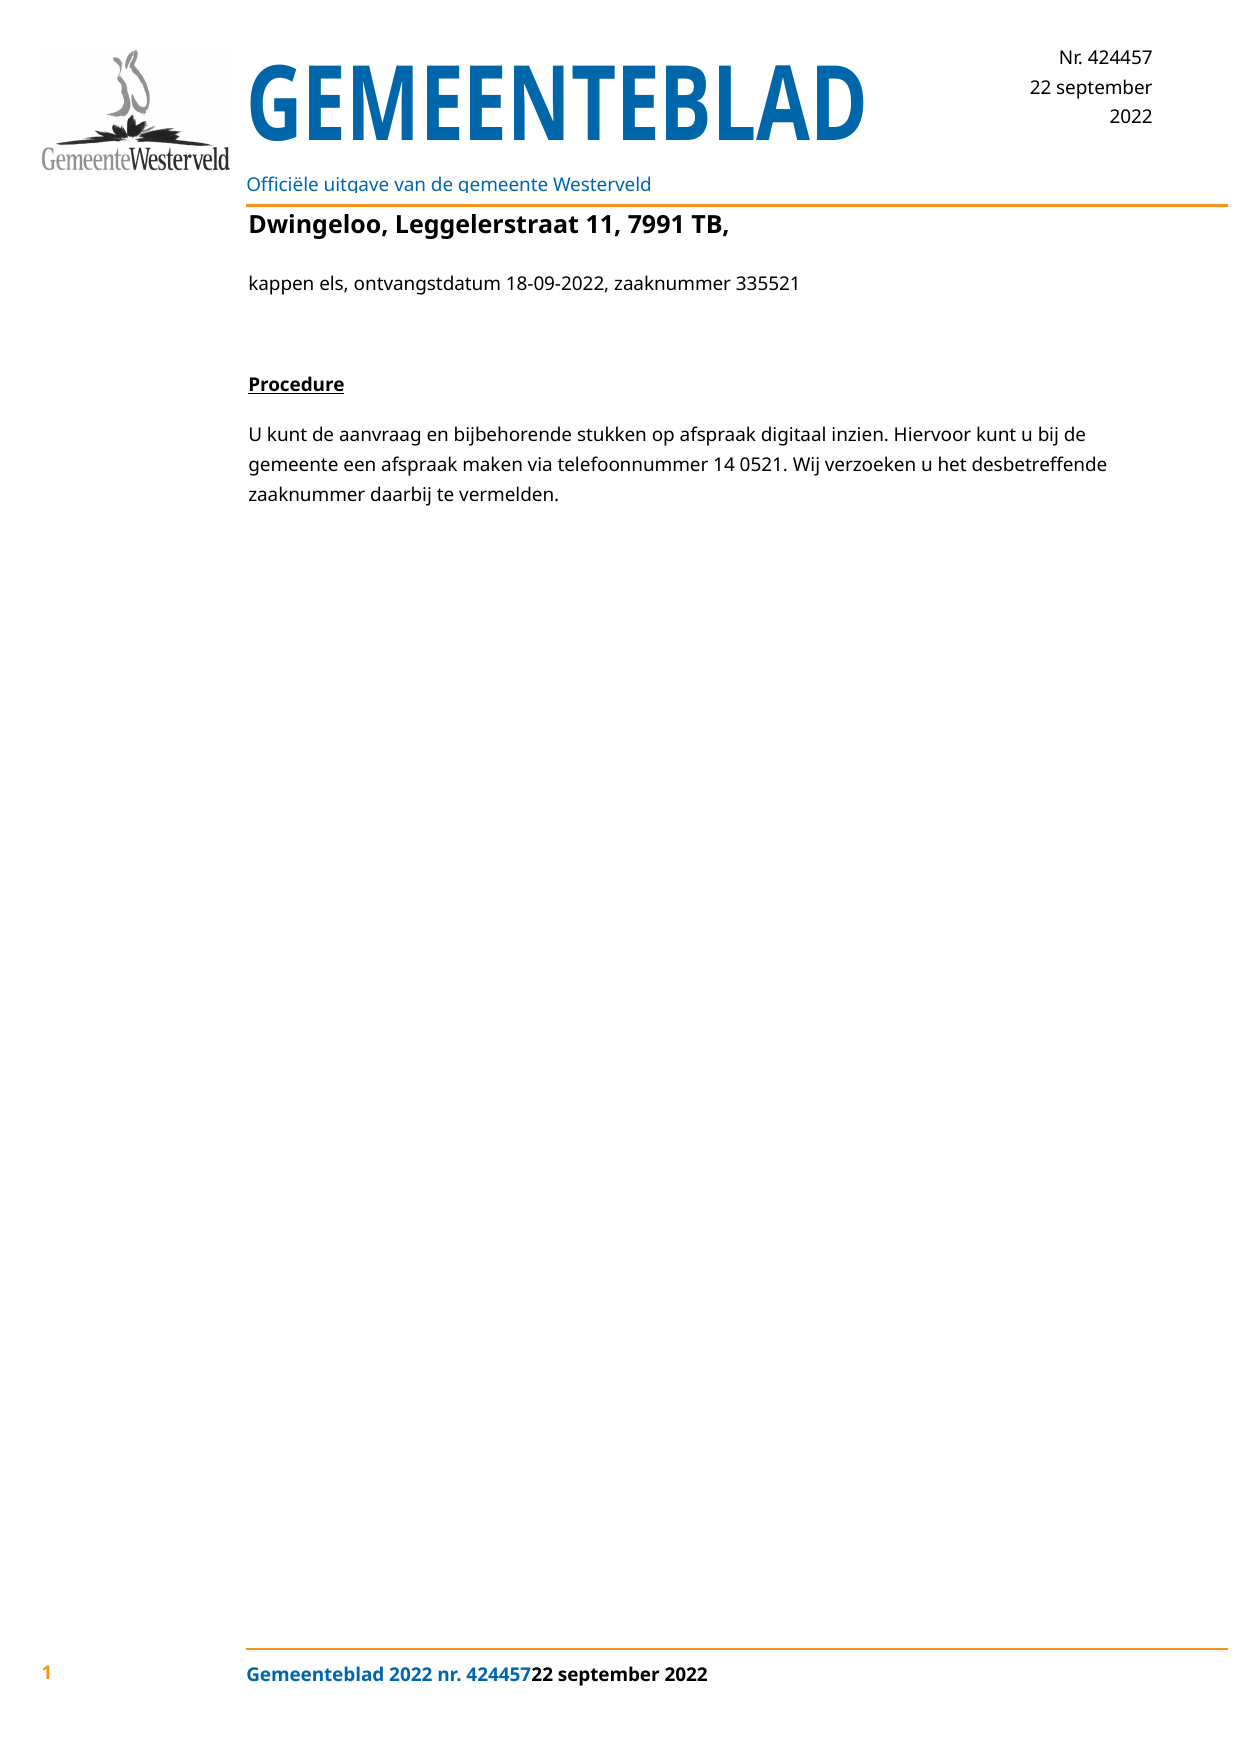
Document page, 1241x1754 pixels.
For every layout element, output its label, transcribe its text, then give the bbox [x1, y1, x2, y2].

text kappen els, ontvangstdatum 18-09-2022, zaaknummer 335521 [248, 270, 1152, 296]
text U kunt de aanvraag en bijbehorende stukken op afspraak digitaal inzien. Hiervoor kunt u bij de gemeente een afspraak maken via telefoonnummer 14 0521. Wij verzoeken u het desbetreffende zaaknummer daarbij te vermelden. [248, 422, 1152, 506]
picture [41, 47, 231, 172]
text Dwingeloo, Leggelerstraat 11, 7991 TB, [248, 207, 1152, 241]
text Procedure [248, 371, 1152, 397]
